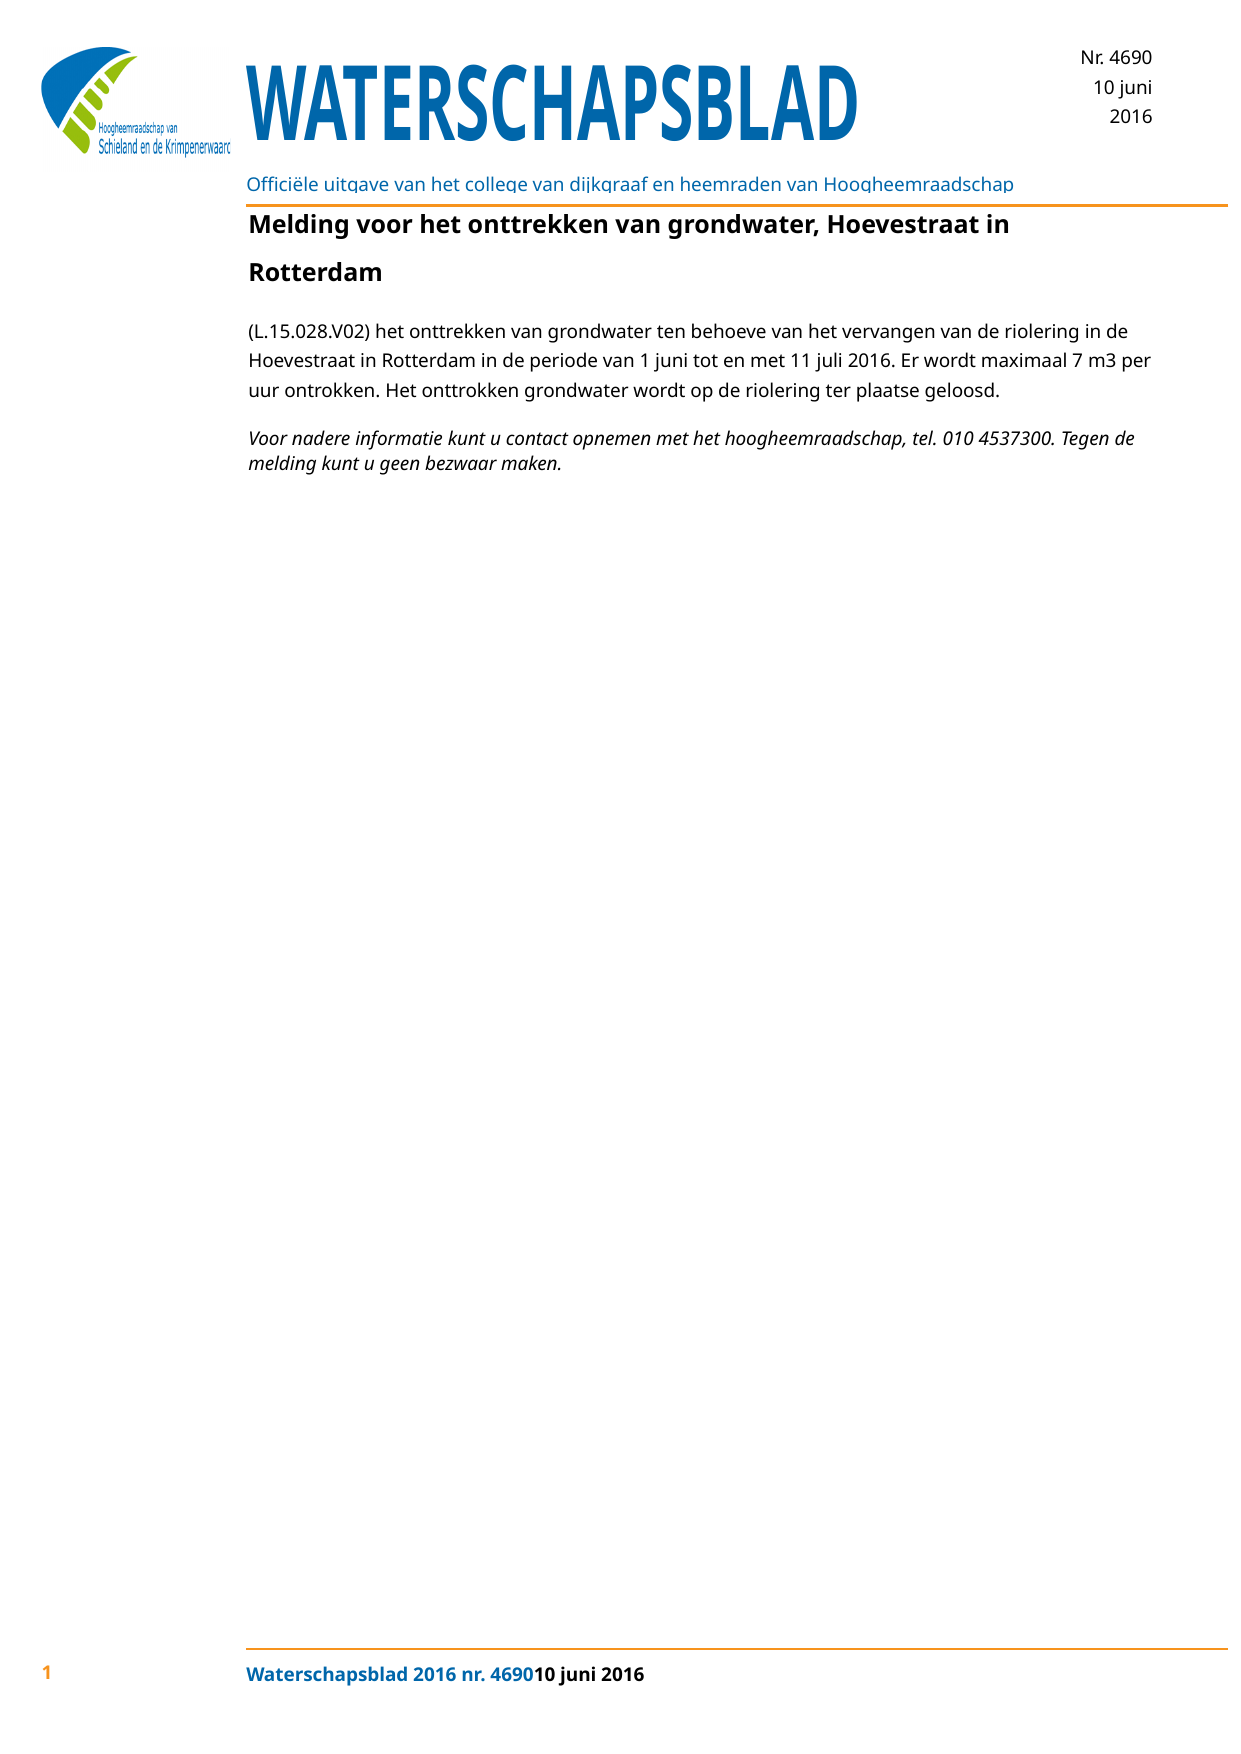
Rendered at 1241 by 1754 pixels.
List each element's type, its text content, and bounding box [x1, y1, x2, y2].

picture [41, 47, 231, 172]
text Voor nadere informatie kunt u contact opnemen met het hoogheemraadschap, tel. 010 4537300. Tegen de melding kunt u geen bezwaar maken. [248, 425, 1152, 476]
text Melding voor het onttrekken van grondwater, Hoevestraat in Rotterdam [248, 207, 1152, 288]
text (L.15.028.V02) het onttrekken van grondwater ten behoeve van het vervangen van de riolering in de Hoevestraat in Rotterdam in de periode van 1 juni tot en met 11 juli 2016. Er wordt maximaal 7 m3 per uur ontrokken. Het onttrokken grondwater wordt op de riolering ter plaatse geloosd. [248, 318, 1152, 403]
